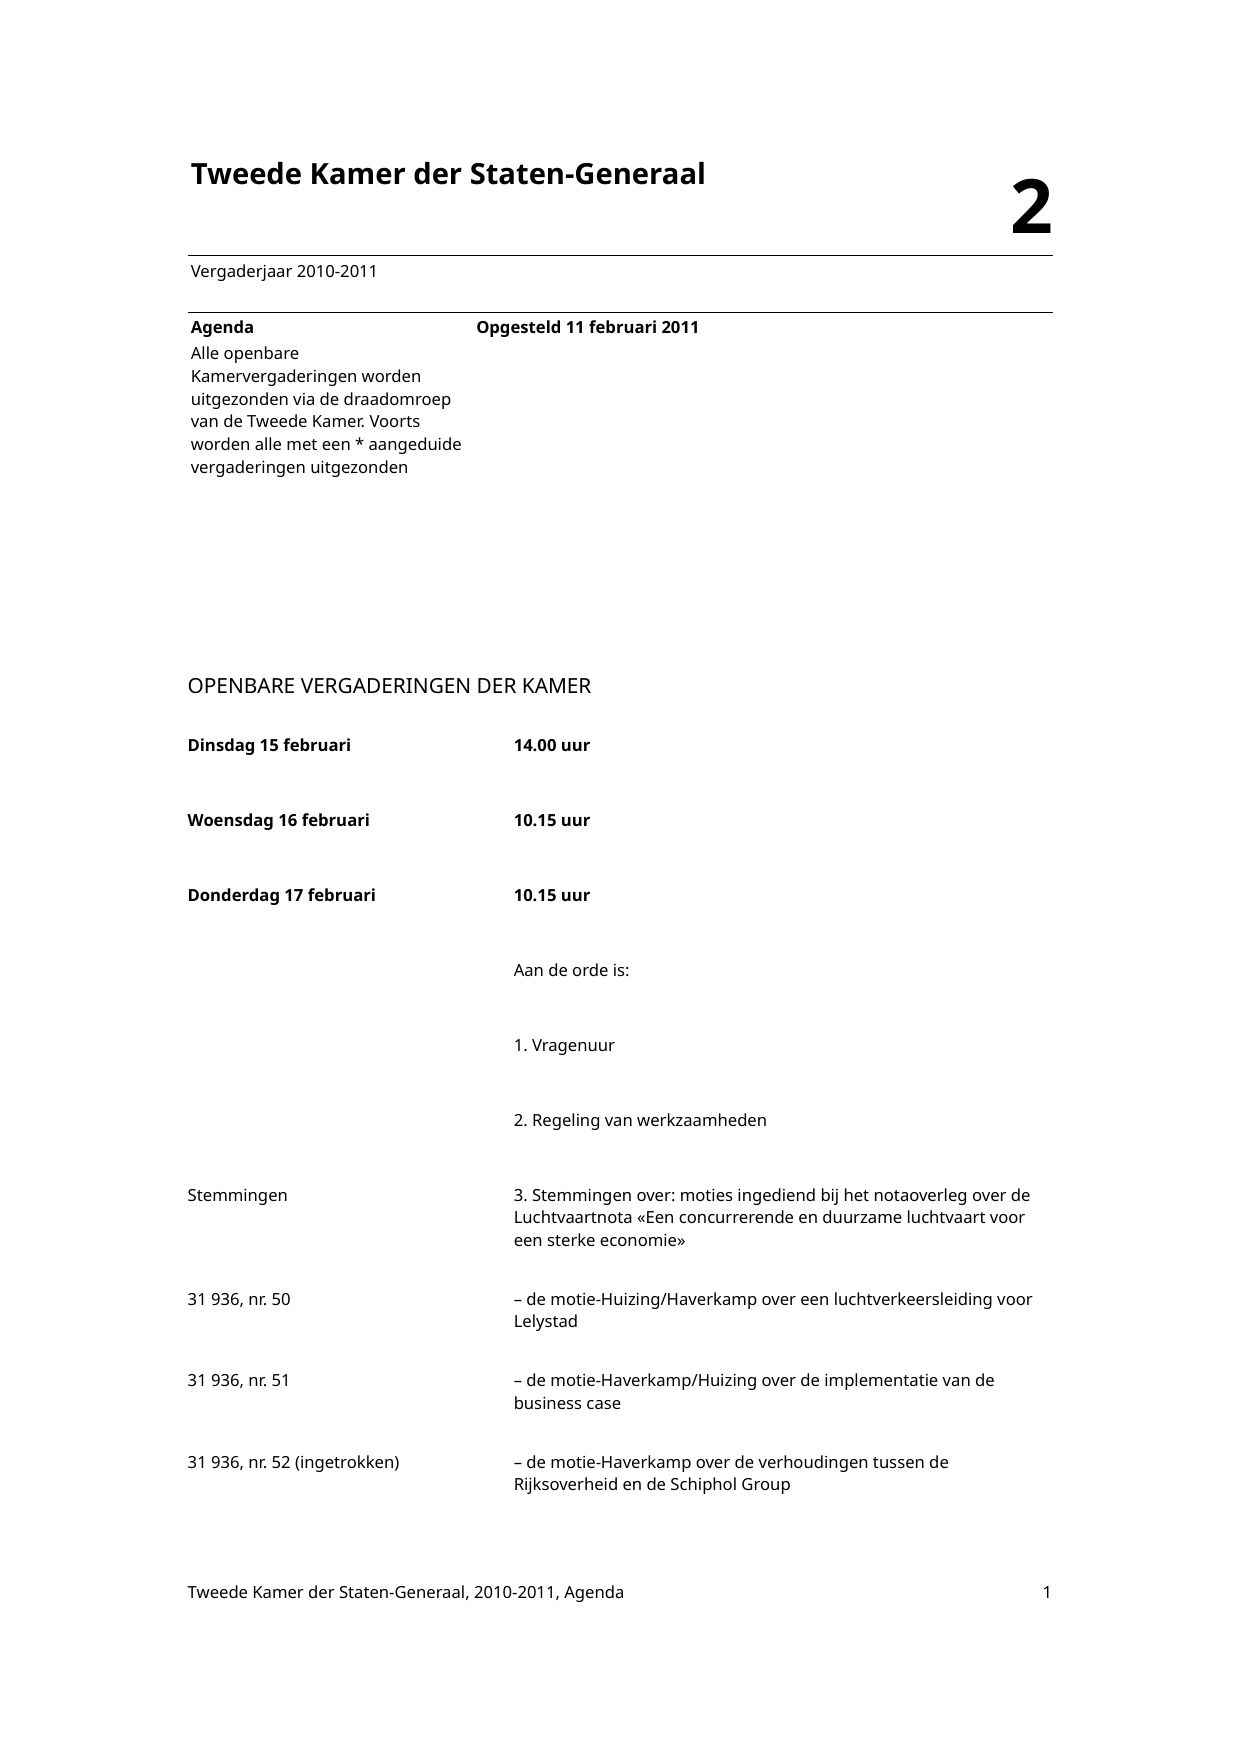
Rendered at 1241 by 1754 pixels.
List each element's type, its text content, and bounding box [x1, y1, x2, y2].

table_cell Alle openbare Kamervergaderingen worden uitgezonden via de draadomroep van de Tweede Kamer. Voorts worden alle met een * aangeduide vergaderingen uitgezonden [188, 339, 473, 553]
table_cell [490, 1366, 510, 1447]
table_cell [490, 955, 510, 1030]
table_cell 31 936, nr. 51 [188, 1366, 490, 1447]
table_cell Stemmingen [188, 1180, 490, 1284]
table_cell [473, 256, 1053, 312]
table_cell 10.15 uur [510, 805, 1053, 880]
subtitle OPENBARE VERGADERINGEN DER KAMER [187, 672, 1053, 700]
table_cell [490, 1447, 510, 1529]
table_header 14.00 uur [510, 730, 1053, 805]
table_cell Agenda [188, 313, 473, 339]
table_cell Aan de orde is: [510, 955, 1053, 1030]
table_cell [188, 1105, 490, 1180]
table_cell [490, 1284, 510, 1366]
table_header [490, 730, 510, 805]
table_cell Donderdag 17 februari [188, 880, 490, 955]
table_cell – de motie-Haverkamp over de verhoudingen tussen de Rijksoverheid en de Schiphol Group [510, 1447, 1053, 1529]
table_cell [473, 339, 1053, 553]
table_cell [188, 1030, 490, 1105]
table_cell 2. Regeling van werkzaamheden [510, 1105, 1053, 1180]
table_cell [490, 1030, 510, 1105]
table_cell Woensdag 16 februari [188, 805, 490, 880]
table_cell 31 936, nr. 50 [188, 1284, 490, 1366]
table_cell [490, 880, 510, 955]
table_cell [490, 1180, 510, 1284]
table_cell – de motie-Huizing/Haverkamp over een luchtverkeersleiding voor Lelystad [510, 1284, 1053, 1366]
table_header Dinsdag 15 februari [188, 730, 490, 805]
table_cell 31 936, nr. 52 (ingetrokken) [188, 1447, 490, 1529]
table_header 2 [880, 150, 1053, 255]
table_cell 10.15 uur [510, 880, 1053, 955]
table_cell [490, 805, 510, 880]
table_header Tweede Kamer der Staten-Generaal [188, 150, 879, 255]
table_cell [188, 955, 490, 1030]
table_cell 3. Stemmingen over: moties ingediend bij het notaoverleg over de Luchtvaartnota «Een concurrerende en duurzame luchtvaart voor een sterke economie» [510, 1180, 1053, 1284]
table_cell Opgesteld 11 februari 2011 [473, 313, 1053, 339]
table_cell [490, 1105, 510, 1180]
table_cell Vergaderjaar 2010-2011 [188, 256, 473, 312]
table_cell 1. Vragenuur [510, 1030, 1053, 1105]
table_cell – de motie-Haverkamp/Huizing over de implementatie van de business case [510, 1366, 1053, 1447]
